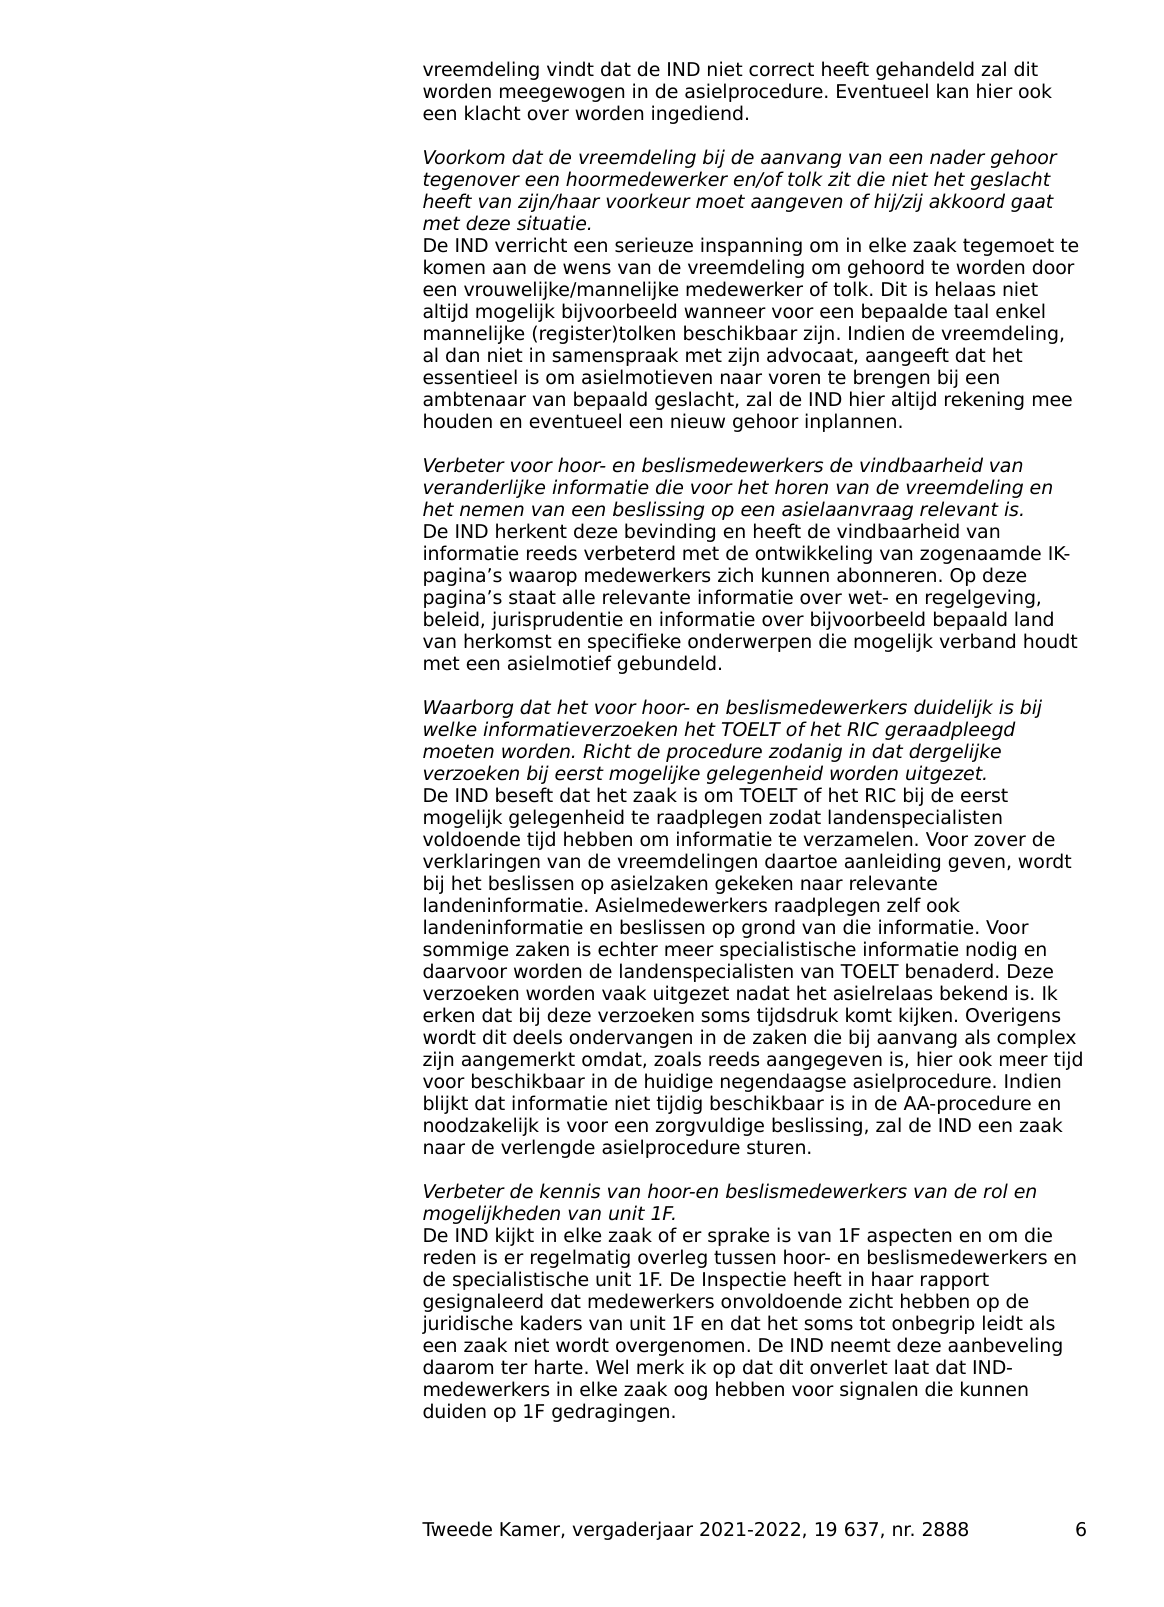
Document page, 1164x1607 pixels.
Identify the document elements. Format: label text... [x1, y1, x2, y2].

text Voorkom dat de vreemdeling bij de aanvang van een nader gehoor tegenover een hoormedewerker en/of tolk zit die niet het geslacht heeft van zijn/haar voorkeur moet aangeven of hij/zij akkoord gaat met deze situatie. [422, 147, 1087, 235]
text De IND herkent deze bevinding en heeft de vindbaarheid van informatie reeds verbeterd met de ontwikkeling van zogenaamde IK-pagina’s waarop medewerkers zich kunnen abonneren. Op deze pagina’s staat alle relevante informatie over wet- en regelgeving, beleid, jurisprudentie en informatie over bijvoorbeeld bepaald land van herkomst en specifieke onderwerpen die mogelijk verband houdt met een asielmotief gebundeld. [422, 521, 1087, 675]
text Waarborg dat het voor hoor- en beslismedewerkers duidelijk is bij welke informatieverzoeken het TOELT of het RIC geraadpleegd moeten worden. Richt de procedure zodanig in dat dergelijke verzoeken bij eerst mogelijke gelegenheid worden uitgezet. [422, 697, 1087, 785]
text vreemdeling vindt dat de IND niet correct heeft gehandeld zal dit worden meegewogen in de asielprocedure. Eventueel kan hier ook een klacht over worden ingediend. [422, 59, 1087, 125]
text Verbeter voor hoor- en beslismedewerkers de vindbaarheid van veranderlijke informatie die voor het horen van de vreemdeling en het nemen van een beslissing op een asielaanvraag relevant is. [422, 455, 1087, 521]
text De IND verricht een serieuze inspanning om in elke zaak tegemoet te komen aan de wens van de vreemdeling om gehoord te worden door een vrouwelijke/mannelijke medewerker of tolk. Dit is helaas niet altijd mogelijk bijvoorbeeld wanneer voor een bepaalde taal enkel mannelijke (register)tolken beschikbaar zijn. Indien de vreemdeling, al dan niet in samenspraak met zijn advocaat, aangeeft dat het essentieel is om asielmotieven naar voren te brengen bij een ambtenaar van bepaald geslacht, zal de IND hier altijd rekening mee houden en eventueel een nieuw gehoor inplannen. [422, 235, 1087, 433]
text Verbeter de kennis van hoor-en beslismedewerkers van de rol en mogelijkheden van unit 1F. [422, 1181, 1087, 1225]
text De IND beseft dat het zaak is om TOELT of het RIC bij de eerst mogelijk gelegenheid te raadplegen zodat landenspecialisten voldoende tijd hebben om informatie te verzamelen. Voor zover de verklaringen van de vreemdelingen daartoe aanleiding geven, wordt bij het beslissen op asielzaken gekeken naar relevante landeninformatie. Asielmedewerkers raadplegen zelf ook landeninformatie en beslissen op grond van die informatie. Voor sommige zaken is echter meer specialistische informatie nodig en daarvoor worden de landenspecialisten van TOELT benaderd. Deze verzoeken worden vaak uitgezet nadat het asielrelaas bekend is. Ik erken dat bij deze verzoeken soms tijdsdruk komt kijken. Overigens wordt dit deels ondervangen in de zaken die bij aanvang als complex zijn aangemerkt omdat, zoals reeds aangegeven is, hier ook meer tijd voor beschikbaar in de huidige negendaagse asielprocedure. Indien blijkt dat informatie niet tijdig beschikbaar is in de AA-procedure en noodzakelijk is voor een zorgvuldige beslissing, zal de IND een zaak naar de verlengde asielprocedure sturen. [422, 785, 1087, 1159]
text De IND kijkt in elke zaak of er sprake is van 1F aspecten en om die reden is er regelmatig overleg tussen hoor- en beslismedewerkers en de specialistische unit 1F. De Inspectie heeft in haar rapport gesignaleerd dat medewerkers onvoldoende zicht hebben op de juridische kaders van unit 1F en dat het soms tot onbegrip leidt als een zaak niet wordt overgenomen. De IND neemt deze aanbeveling daarom ter harte. Wel merk ik op dat dit onverlet laat dat IND-medewerkers in elke zaak oog hebben voor signalen die kunnen duiden op 1F gedragingen. [422, 1225, 1087, 1423]
